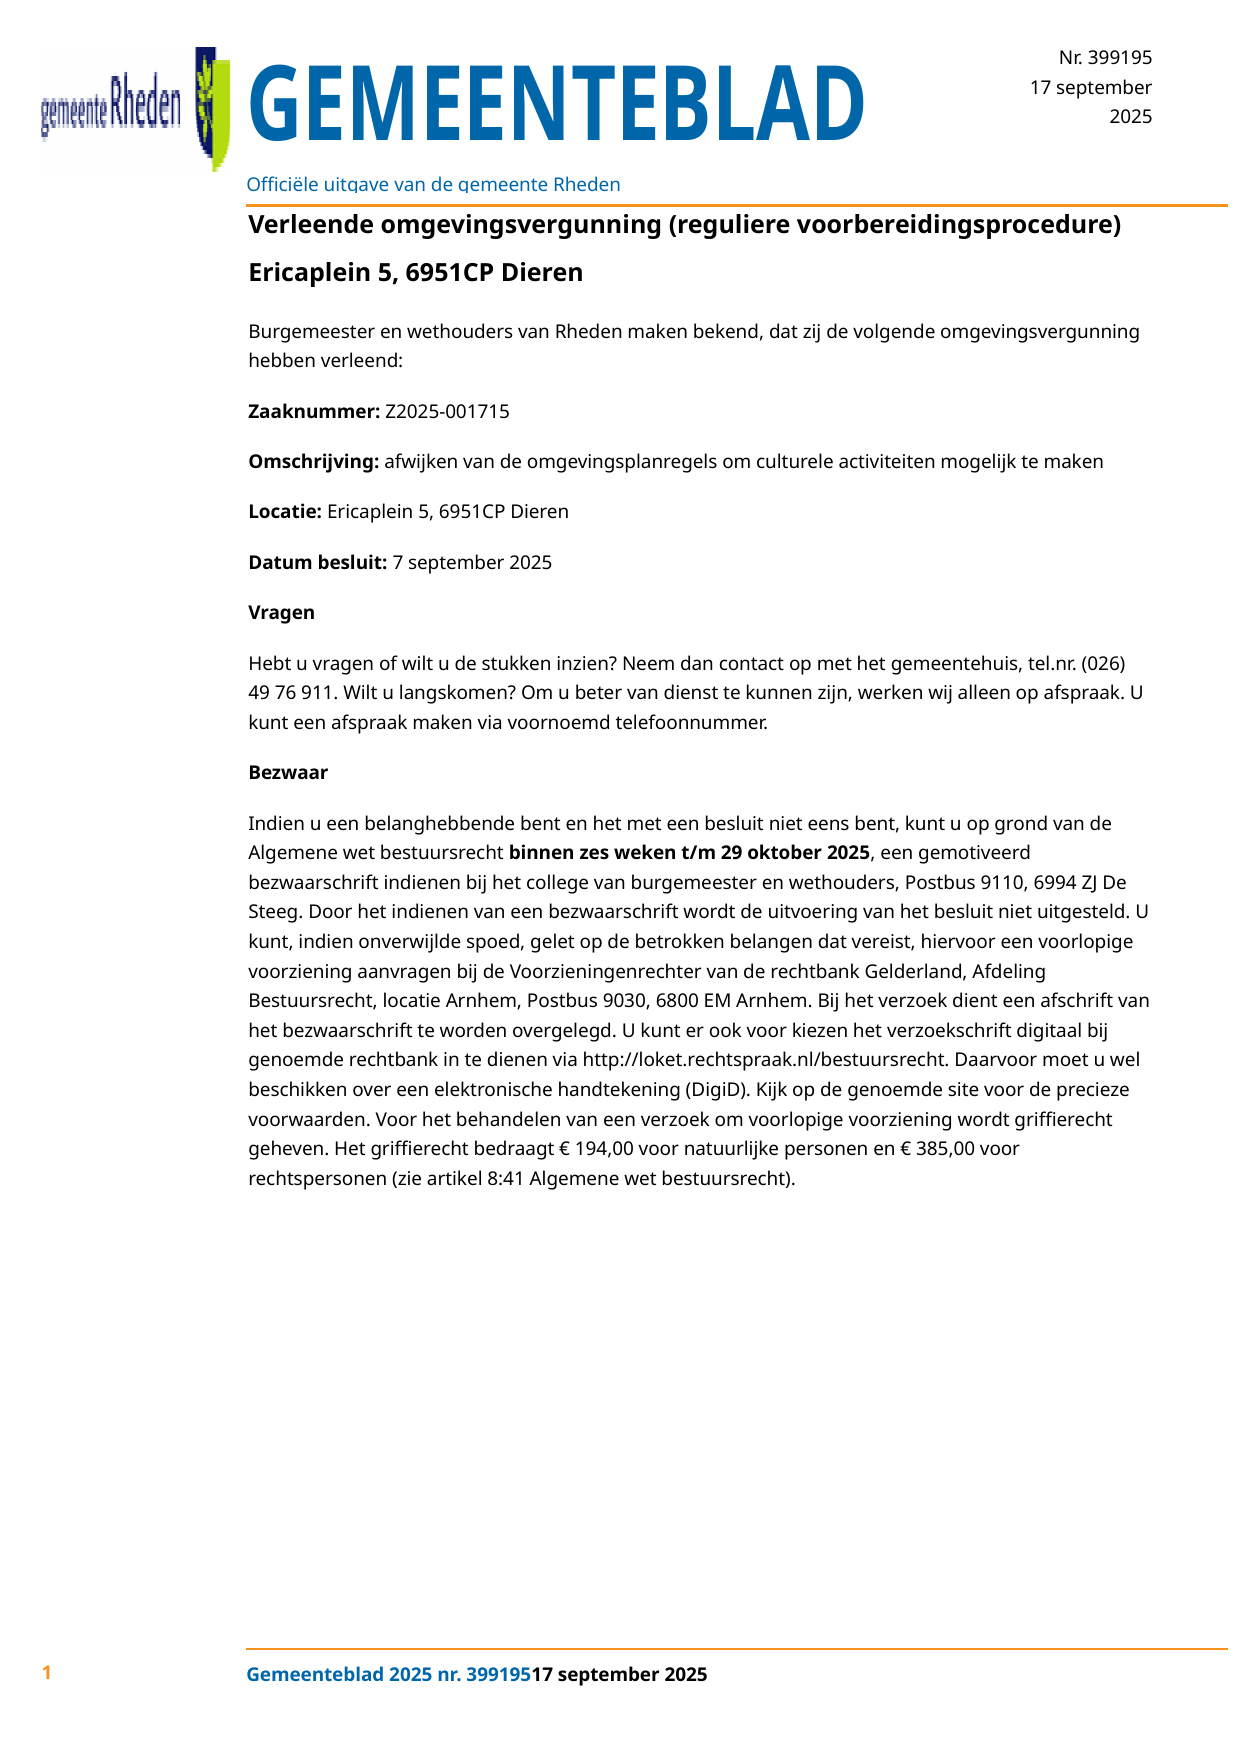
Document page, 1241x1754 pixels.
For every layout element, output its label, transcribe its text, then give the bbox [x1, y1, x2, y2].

text Hebt u vragen of wilt u de stukken inzien? Neem dan contact op met het gemeentehuis, tel.nr. (026) 49 76 911. Wilt u langskomen? Om u beter van dienst te kunnen zijn, werken wij alleen op afspraak. U kunt een afspraak maken via voornoemd telefoonnummer. [248, 650, 1152, 735]
text Locatie: Ericaplein 5, 6951CP Dieren [248, 499, 1152, 524]
text Omschrijving: afwijken van de omgevingsplanregels om culturele activiteiten mogelijk te maken [248, 448, 1152, 474]
text Datum besluit: 7 september 2025 [248, 549, 1152, 575]
picture [41, 47, 231, 172]
text Burgemeester en wethouders van Rheden maken bekend, dat zij de volgende omgevingsvergunning hebben verleend: [248, 318, 1152, 373]
text Zaaknummer: Z2025-001715 [248, 398, 1152, 424]
text Bezwaar [248, 759, 1152, 785]
text Indien u een belanghebbende bent en het met een besluit niet eens bent, kunt u op grond van de Algemene wet bestuursrecht binnen zes weken t/m 29 oktober 2025, een gemotiveerd bezwaarschrift indienen bij het college van burgemeester en wethouders, Postbus 9110, 6994 ZJ De Steeg. Door het indienen van een bezwaarschrift wordt de uitvoering van het besluit niet uitgesteld. U kunt, indien onverwijlde spoed, gelet op de betrokken belangen dat vereist, hiervoor een voorlopige voorziening aanvragen bij de Voorzieningenrechter van de rechtbank Gelderland, Afdeling Bestuursrecht, locatie Arnhem, Postbus 9030, 6800 EM Arnhem. Bij het verzoek dient een afschrift van het bezwaarschrift te worden overgelegd. U kunt er ook voor kiezen het verzoekschrift digitaal bij genoemde rechtbank in te dienen via http://loket.rechtspraak.nl/bestuursrecht. Daarvoor moet u wel beschikken over een elektronische handtekening (DigiD). Kijk op de genoemde site voor de precieze voorwaarden. Voor het behandelen van een verzoek om voorlopige voorziening wordt griffierecht geheven. Het griffierecht bedraagt € 194,00 voor natuurlijke personen en € 385,00 voor rechtspersonen (zie artikel 8:41 Algemene wet bestuursrecht). [248, 810, 1152, 1191]
text Verleende omgevingsvergunning (reguliere voorbereidingsprocedure) Ericaplein 5, 6951CP Dieren [248, 207, 1152, 288]
text Vragen [248, 599, 1152, 625]
